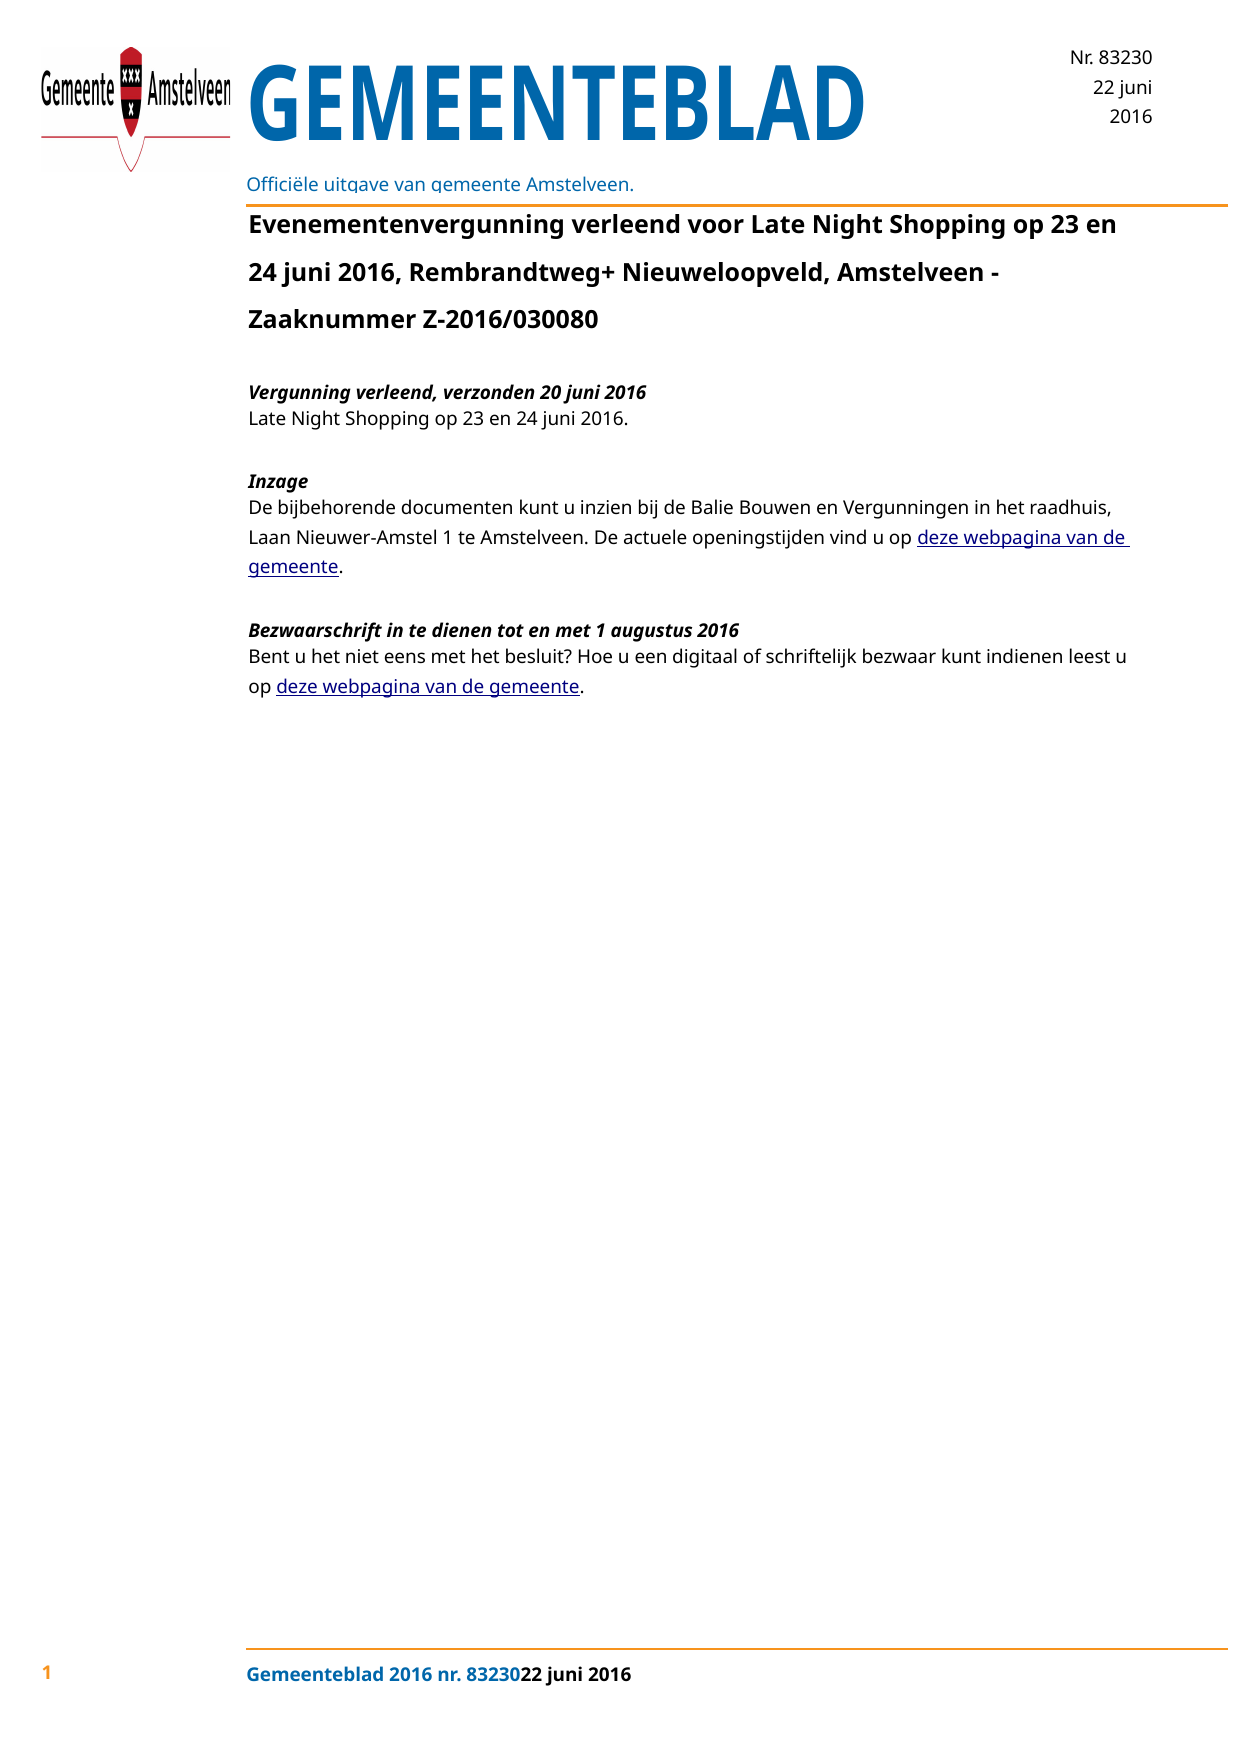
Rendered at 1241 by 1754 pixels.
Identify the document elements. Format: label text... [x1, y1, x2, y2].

text Vergunning verleend, verzonden 20 juni 2016 [248, 379, 1152, 405]
text Bent u het niet eens met het besluit? Hoe u een digitaal of schriftelijk bezwaar kunt indienen leest u op deze webpagina van de gemeente. [248, 643, 1152, 699]
text Evenementenvergunning verleend voor Late Night Shopping op 23 en 24 juni 2016, Rembrandtweg+ Nieuweloopveld, Amstelveen - Zaaknummer Z-2016/030080 [248, 207, 1152, 336]
text Inzage [248, 469, 1152, 494]
text De bijbehorende documenten kunt u inzien bij de Balie Bouwen en Vergunningen in het raadhuis, Laan Nieuwer-Amstel 1 te Amstelveen. De actuele openingstijden vind u op deze webpagina van de gemeente. [248, 494, 1152, 579]
picture [41, 47, 231, 172]
text Bezwaarschrift in te dienen tot en met 1 augustus 2016 [248, 618, 1152, 643]
text Late Night Shopping op 23 en 24 juni 2016. [248, 405, 1152, 431]
